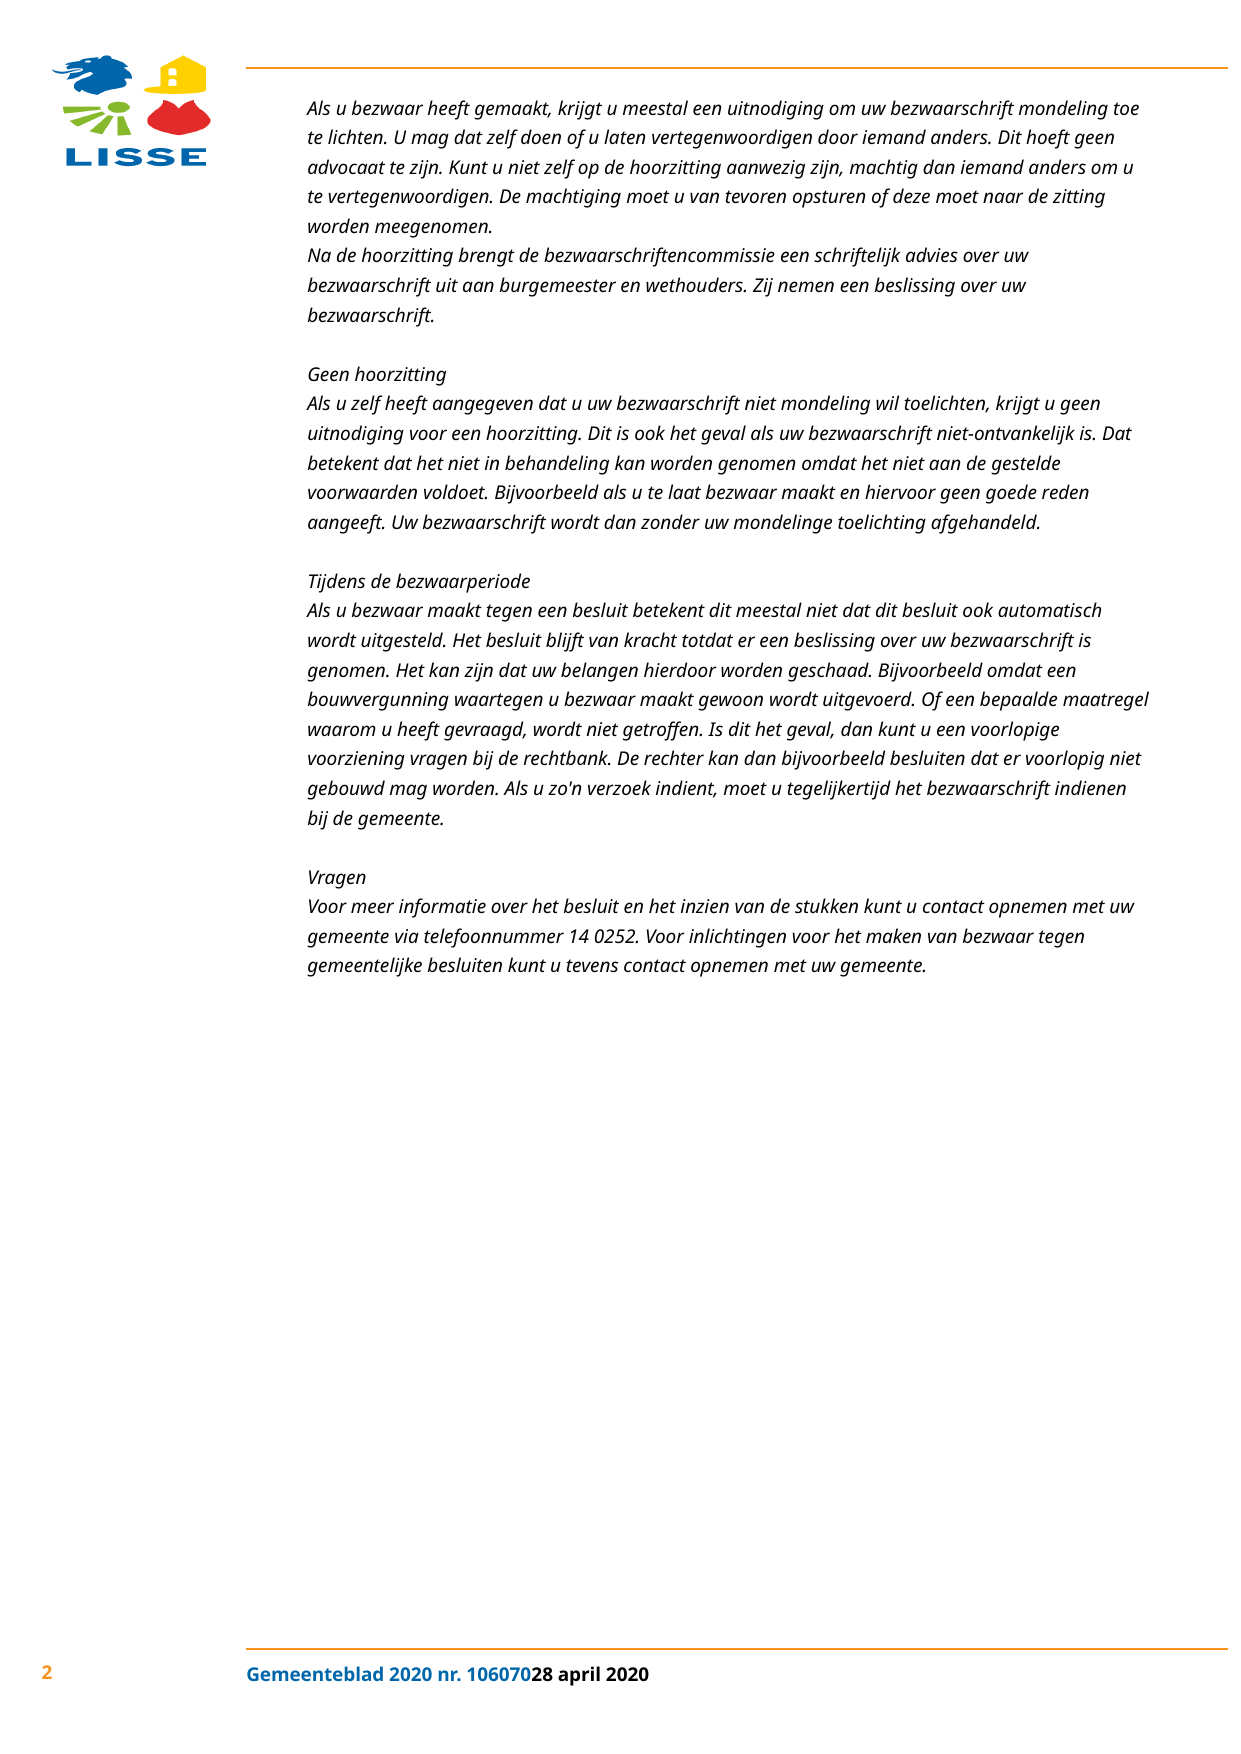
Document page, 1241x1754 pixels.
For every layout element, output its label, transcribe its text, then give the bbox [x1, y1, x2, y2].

list Voor meer informatie over het besluit en het inzien van de stukken kunt u contact opnemen met uw gemeente via telefoonnummer 14 0252. Voor inlichtingen voor het maken van bezwaar tegen gemeentelijke besluiten kunt u tevens contact opnemen met uw gemeente. [248, 893, 1152, 978]
list Na de hoorzitting brengt de bezwaarschriftencommissie een schriftelijk advies over uw bezwaarschrift uit aan burgemeester en wethouders. Zij nemen een beslissing over uw bezwaarschrift. [248, 243, 1152, 328]
list Als u bezwaar maakt tegen een besluit betekent dit meestal niet dat dit besluit ook automatisch wordt uitgesteld. Het besluit blijft van kracht totdat er een beslissing over uw bezwaarschrift is genomen. Het kan zijn dat uw belangen hierdoor worden geschaad. Bijvoorbeeld omdat een bouwvergunning waartegen u bezwaar maakt gewoon wordt uitgevoerd. Of een bepaalde maatregel waarom u heeft gevraagd, wordt niet getroffen. Is dit het geval, dan kunt u een voorlopige voorziening vragen bij de rechtbank. De rechter kan dan bijvoorbeeld besluiten dat er voorlopig niet gebouwd mag worden. Als u zo'n verzoek indient, moet u tegelijkertijd het bezwaarschrift indienen bij de gemeente. [248, 598, 1152, 831]
list Geen hoorzitting [248, 361, 1152, 387]
list Tijdens de bezwaarperiode [248, 568, 1152, 594]
list Als u zelf heeft aangegeven dat u uw bezwaarschrift niet mondeling wil toelichten, krijgt u geen uitnodiging voor een hoorzitting. Dit is ook het geval als uw bezwaarschrift niet-ontvankelijk is. Dat betekent dat het niet in behandeling kan worden genomen omdat het niet aan de gestelde voorwaarden voldoet. Bijvoorbeeld als u te laat bezwaar maakt en hiervoor geen goede reden aangeeft. Uw bezwaarschrift wordt dan zonder uw mondelinge toelichting afgehandeld. [248, 391, 1152, 535]
list Vragen [248, 864, 1152, 890]
picture [41, 47, 231, 172]
list Als u bezwaar heeft gemaakt, krijgt u meestal een uitnodiging om uw bezwaarschrift mondeling toe te lichten. U mag dat zelf doen of u laten vertegenwoordigen door iemand anders. Dit hoeft geen advocaat te zijn. Kunt u niet zelf op de hoorzitting aanwezig zijn, machtig dan iemand anders om u te vertegenwoordigen. De machtiging moet u van tevoren opsturen of deze moet naar de zitting worden meegenomen. [248, 95, 1152, 239]
